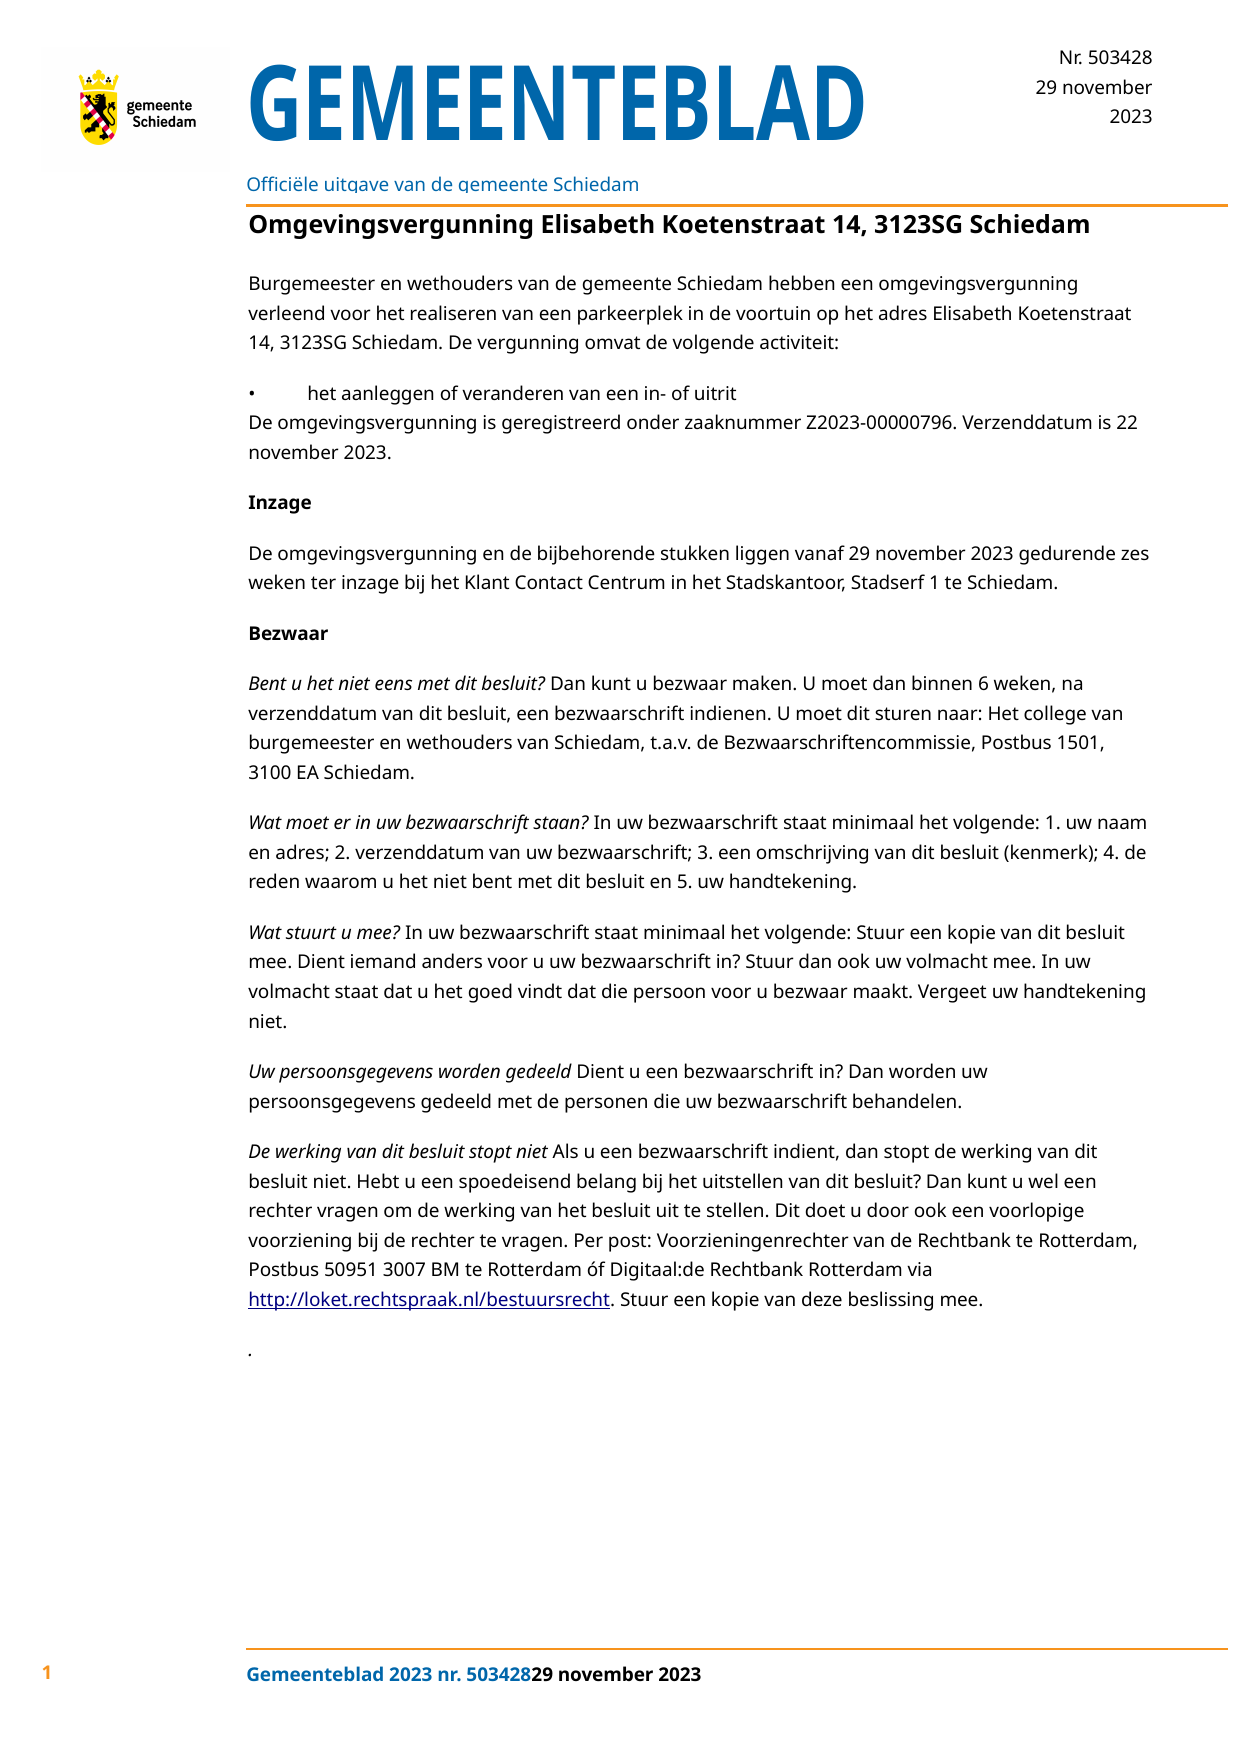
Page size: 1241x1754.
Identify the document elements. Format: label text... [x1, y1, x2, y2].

text Inzage [248, 489, 1152, 515]
text Omgevingsvergunning Elisabeth Koetenstraat 14, 3123SG Schiedam [248, 207, 1152, 241]
list het aanleggen of veranderen van een in- of uitrit [248, 380, 1152, 406]
text . [248, 1337, 1152, 1362]
text Uw persoonsgegevens worden gedeeld Dient u een bezwaarschrift in? Dan worden uw persoonsgegevens gedeeld met de personen die uw bezwaarschrift behandelen. [248, 1058, 1152, 1113]
text Bezwaar [248, 620, 1152, 646]
text De omgevingsvergunning is geregistreerd onder zaaknummer Z2023-00000796. Verzenddatum is 22 november 2023. [248, 409, 1152, 465]
text Wat moet er in uw bezwaarschrift staan? In uw bezwaarschrift staat minimaal het volgende: 1. uw naam en adres; 2. verzenddatum van uw bezwaarschrift; 3. een omschrijving van dit besluit (kenmerk); 4. de reden waarom u het niet bent met dit besluit en 5. uw handtekening. [248, 809, 1152, 894]
text Bent u het niet eens met dit besluit? Dan kunt u bezwaar maken. U moet dan binnen 6 weken, na verzenddatum van dit besluit, een bezwaarschrift indienen. U moet dit sturen naar: Het college van burgemeester en wethouders van Schiedam, t.a.v. de Bezwaarschriftencommissie, Postbus 1501, 3100 EA Schiedam. [248, 670, 1152, 785]
text Wat stuurt u mee? In uw bezwaarschrift staat minimaal het volgende: Stuur een kopie van dit besluit mee. Dient iemand anders voor u uw bezwaarschrift in? Stuur dan ook uw volmacht mee. In uw volmacht staat dat u het goed vindt dat die persoon voor u bezwaar maakt. Vergeet uw handtekening niet. [248, 919, 1152, 1033]
picture [41, 47, 231, 172]
text De omgevingsvergunning en de bijbehorende stukken liggen vanaf 29 november 2023 gedurende zes weken ter inzage bij het Klant Contact Centrum in het Stadskantoor, Stadserf 1 te Schiedam. [248, 540, 1152, 595]
text De werking van dit besluit stopt niet Als u een bezwaarschrift indient, dan stopt de werking van dit besluit niet. Hebt u een spoedeisend belang bij het uitstellen van dit besluit? Dan kunt u wel een rechter vragen om de werking van het besluit uit te stellen. Dit doet u door ook een voorlopige voorziening bij de rechter te vragen. Per post: Voorzieningenrechter van de Rechtbank te Rotterdam, Postbus 50951 3007 BM te Rotterdam óf Digitaal:de Rechtbank Rotterdam via http://loket.rechtspraak.nl/bestuursrecht. Stuur een kopie van deze beslissing mee. [248, 1138, 1152, 1312]
text Burgemeester en wethouders van de gemeente Schiedam hebben een omgevingsvergunning verleend voor het realiseren van een parkeerplek in de voortuin op het adres Elisabeth Koetenstraat 14, 3123SG Schiedam. De vergunning omvat de volgende activiteit: [248, 270, 1152, 355]
